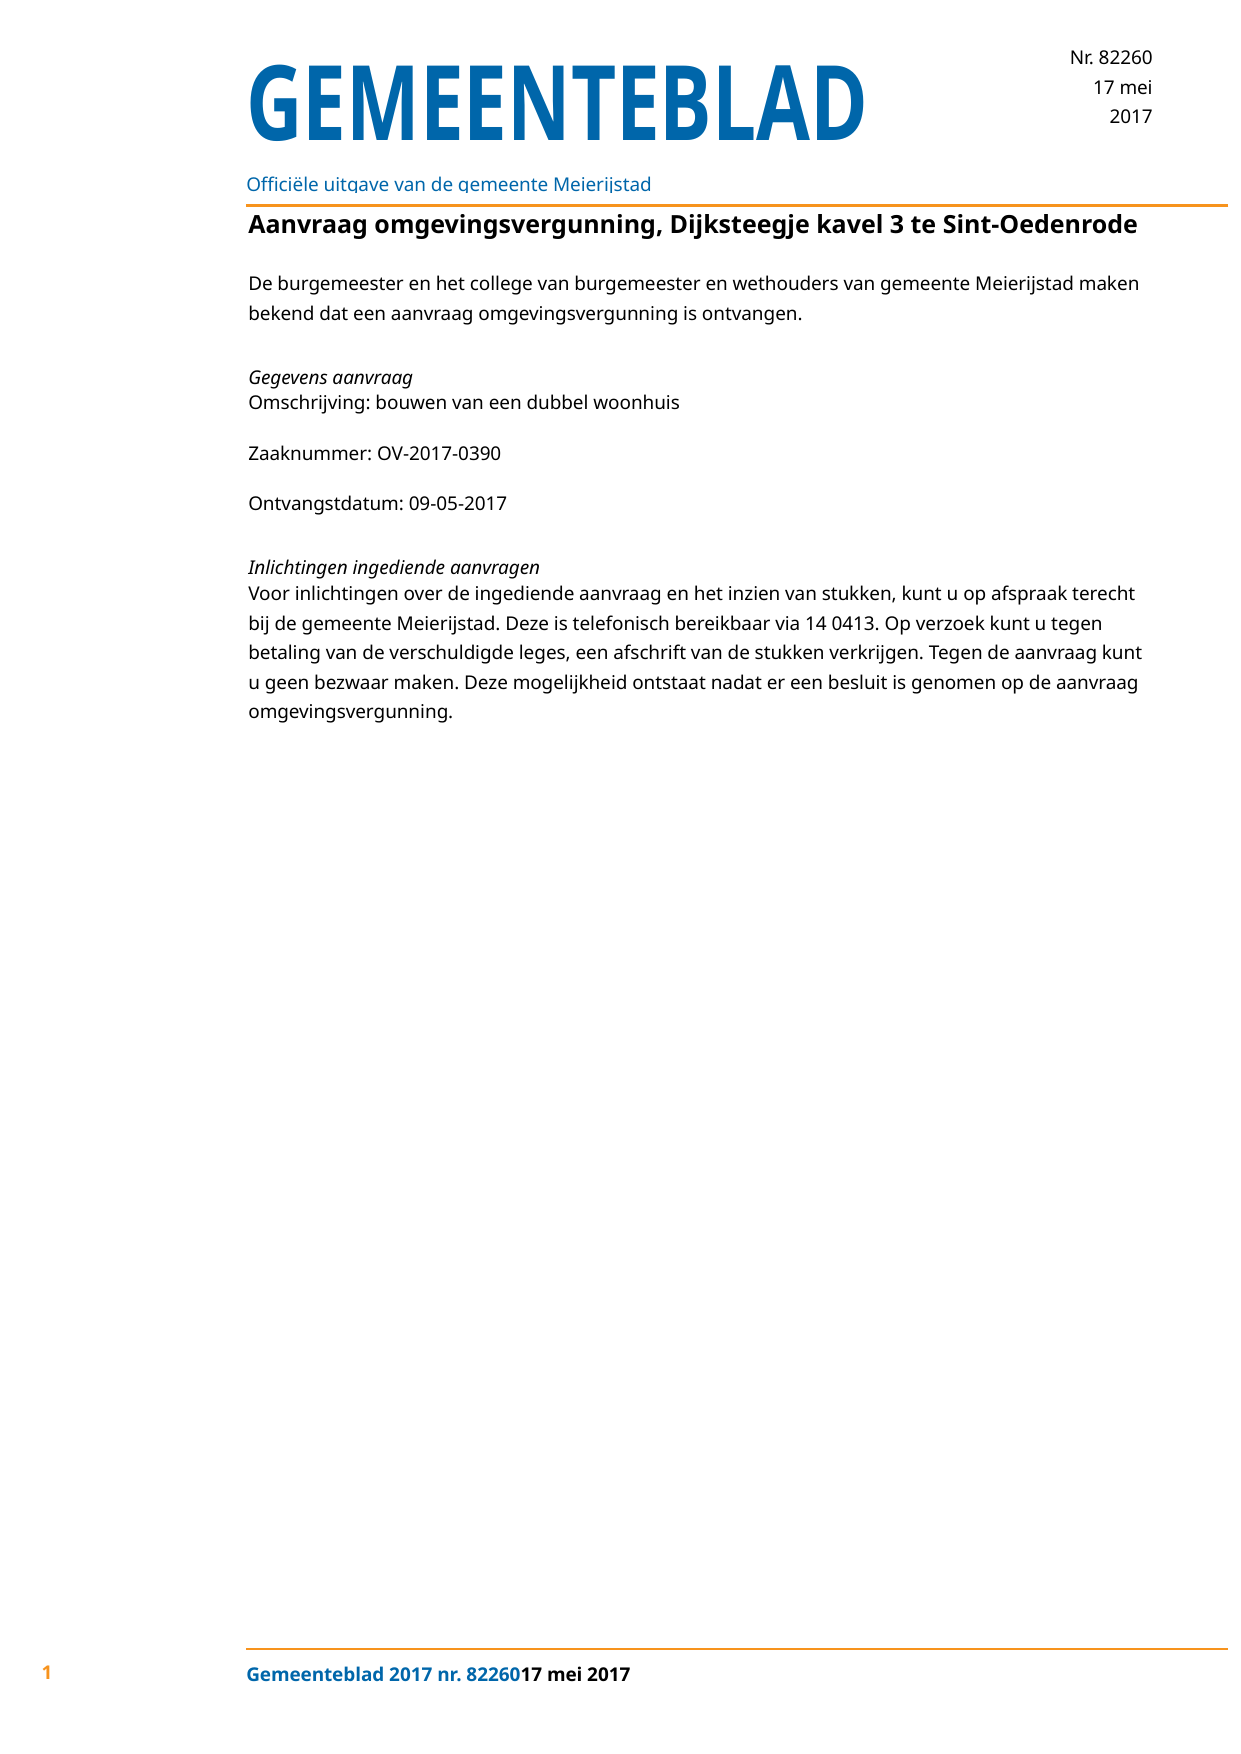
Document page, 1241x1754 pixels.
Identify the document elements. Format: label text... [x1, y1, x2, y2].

text De burgemeester en het college van burgemeester en wethouders van gemeente Meierijstad maken bekend dat een aanvraag omgevingsvergunning is ontvangen. [248, 270, 1152, 326]
text Ontvangstdatum: 09-05-2017 [248, 490, 1152, 516]
text Gegevens aanvraag [248, 364, 1152, 389]
text Voor inlichtingen over de ingediende aanvraag en het inzien van stukken, kunt u op afspraak terecht bij de gemeente Meierijstad. Deze is telefonisch bereikbaar via 14 0413. Op verzoek kunt u tegen betaling van de verschuldigde leges, een afschrift van de stukken verkrijgen. Tegen de aanvraag kunt u geen bezwaar maken. Deze mogelijkheid ontstaat nadat er een besluit is genomen op de aanvraag omgevingsvergunning. [248, 580, 1152, 724]
text Inlichtingen ingediende aanvragen [248, 554, 1152, 580]
text Aanvraag omgevingsvergunning, Dijksteegje kavel 3 te Sint-Oedenrode [248, 207, 1152, 241]
picture [41, 47, 231, 172]
text Omschrijving: bouwen van een dubbel woonhuis [248, 389, 1152, 415]
text Zaaknummer: OV-2017-0390 [248, 440, 1152, 466]
